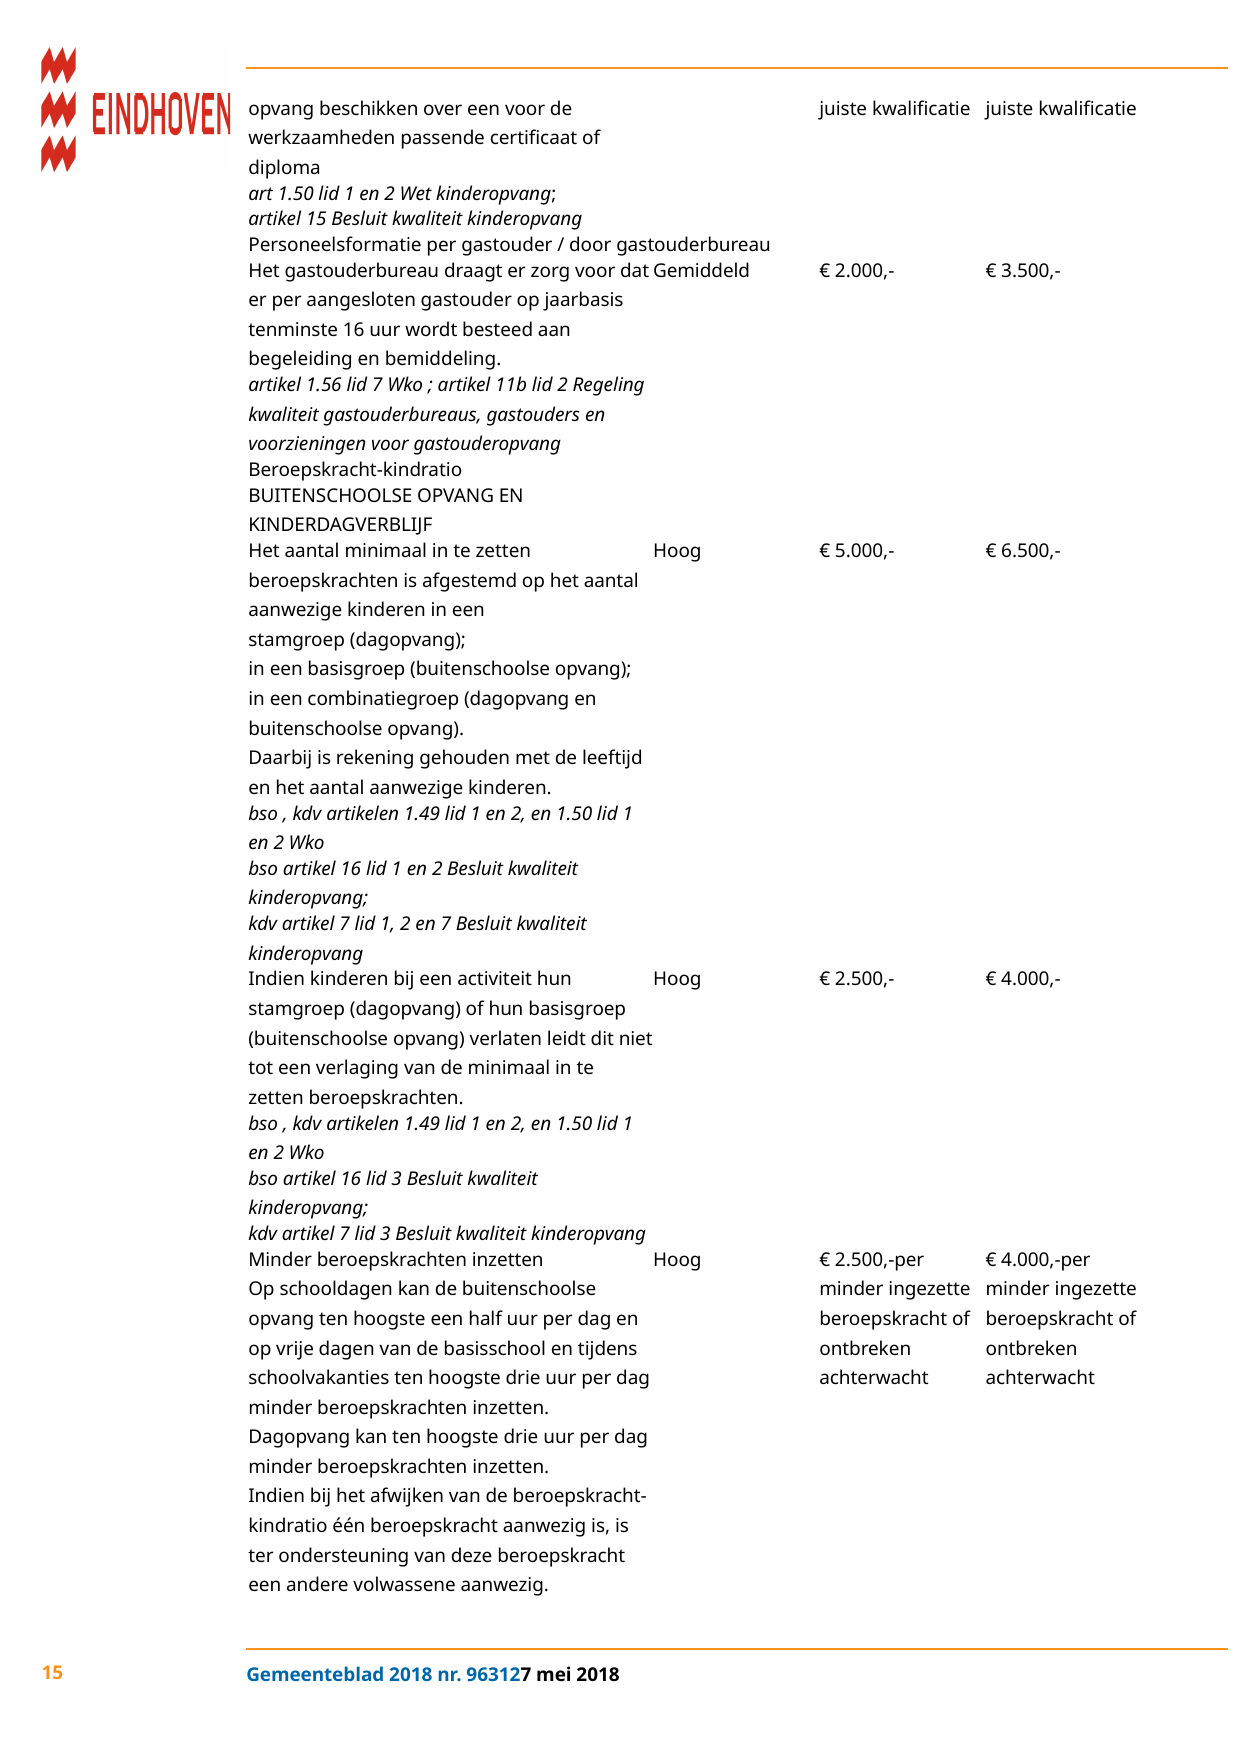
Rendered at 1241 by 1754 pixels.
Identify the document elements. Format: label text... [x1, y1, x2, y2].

table_cell € 2.500,-per minder ingezette beroepskracht of ontbreken achterwacht [819, 1246, 985, 1597]
table_cell BUITENSCHOOLSE OPVANG EN KINDERDAGVERBLIJF [248, 482, 653, 537]
table_cell [985, 800, 1152, 855]
table_cell Hoog [653, 1246, 819, 1597]
table_cell Personeelsformatie per gastouder / door gastouderbureau [248, 231, 1152, 257]
table_cell kdv artikel 7 lid 1, 2 en 7 Besluit kwaliteit kinderopvang [248, 910, 653, 966]
table_cell [985, 482, 1152, 537]
table_cell € 4.000,-per minder ingezette beroepskracht of ontbreken achterwacht [985, 1246, 1152, 1597]
table_cell Gemiddeld [653, 257, 819, 371]
table_cell [653, 1110, 819, 1165]
table_cell [985, 1165, 1152, 1220]
table_cell [653, 910, 819, 966]
table_cell [819, 1110, 985, 1165]
table_cell kdv artikel 7 lid 3 Besluit kwaliteit kinderopvang [248, 1220, 653, 1246]
table_cell [985, 855, 1152, 910]
table_cell [653, 371, 819, 456]
table_cell [819, 482, 985, 537]
table_cell bso artikel 16 lid 3 Besluit kwaliteit kinderopvang; [248, 1165, 653, 1220]
table_cell € 2.000,- [819, 257, 985, 371]
table_cell [653, 482, 819, 537]
table_cell [819, 180, 985, 205]
table_cell juiste kwalificatie [819, 95, 985, 180]
table_cell [819, 855, 985, 910]
table_cell [653, 205, 819, 231]
table_cell Beroepskracht-kindratio [248, 456, 1152, 482]
table_cell Indien kinderen bij een activiteit hun stamgroep (dagopvang) of hun basisgroep (buitenschoolse opvang) verlaten leidt dit niet tot een verlaging van de minimaal in te zetten beroepskrachten. [248, 966, 653, 1110]
table_cell [985, 1220, 1152, 1246]
table_cell [653, 1220, 819, 1246]
table_cell [985, 1110, 1152, 1165]
table_cell € 4.000,- [985, 966, 1152, 1110]
table_cell Minder beroepskrachten inzetten Op schooldagen kan de buitenschoolse opvang ten hoogste een half uur per dag en op vrije dagen van de basisschool en tijdens schoolvakanties ten hoogste drie uur per dag minder beroepskrachten inzetten. Dagopvang kan ten hoogste drie uur per dag minder beroepskrachten inzetten. Indien bij het afwijken van de beroepskracht-kindratio één beroepskracht aanwezig is, is ter ondersteuning van deze beroepskracht een andere volwassene aanwezig. [248, 1246, 653, 1597]
table_cell opvang beschikken over een voor de werkzaamheden passende certificaat of diploma [248, 95, 653, 180]
table_cell artikel 15 Besluit kwaliteit kinderopvang [248, 205, 653, 231]
table_cell [819, 1220, 985, 1246]
table_cell [819, 205, 985, 231]
table_cell € 3.500,- [985, 257, 1152, 371]
table_cell art 1.50 lid 1 en 2 Wet kinderopvang; [248, 180, 653, 205]
table_cell € 5.000,- [819, 537, 985, 800]
table_cell bso artikel 16 lid 1 en 2 Besluit kwaliteit kinderopvang; [248, 855, 653, 910]
table_cell [819, 1165, 985, 1220]
table_cell Het aantal minimaal in te zetten beroepskrachten is afgestemd op het aantal aanwezige kinderen in een stamgroep (dagopvang); in een basisgroep (buitenschoolse opvang); in een combinatiegroep (dagopvang en buitenschoolse opvang). Daarbij is rekening gehouden met de leeftijd en het aantal aanwezige kinderen. [248, 537, 653, 800]
table_cell € 2.500,- [819, 966, 985, 1110]
table_cell [653, 180, 819, 205]
table_cell € 6.500,- [985, 537, 1152, 800]
table_cell [985, 180, 1152, 205]
table_cell Hoog [653, 537, 819, 800]
table_cell artikel 1.56 lid 7 Wko ; artikel 11b lid 2 Regeling kwaliteit gastouderbureaus, gastouders en voorzieningen voor gastouderopvang [248, 371, 653, 456]
table_cell [653, 800, 819, 855]
table_cell Hoog [653, 966, 819, 1110]
table_cell [985, 371, 1152, 456]
table_cell Het gastouderbureau draagt er zorg voor dat er per aangesloten gastouder op jaarbasis tenminste 16 uur wordt besteed aan begeleiding en bemiddeling. [248, 257, 653, 371]
table_cell [653, 855, 819, 910]
picture [41, 47, 231, 172]
table_cell [985, 205, 1152, 231]
table_cell [819, 800, 985, 855]
table_cell [819, 371, 985, 456]
table_cell [985, 910, 1152, 966]
table_cell juiste kwalificatie [985, 95, 1152, 180]
table_cell bso , kdv artikelen 1.49 lid 1 en 2, en 1.50 lid 1 en 2 Wko [248, 1110, 653, 1165]
table_cell [653, 95, 819, 180]
table_cell [653, 1165, 819, 1220]
table_cell [819, 910, 985, 966]
table_cell bso , kdv artikelen 1.49 lid 1 en 2, en 1.50 lid 1 en 2 Wko [248, 800, 653, 855]
